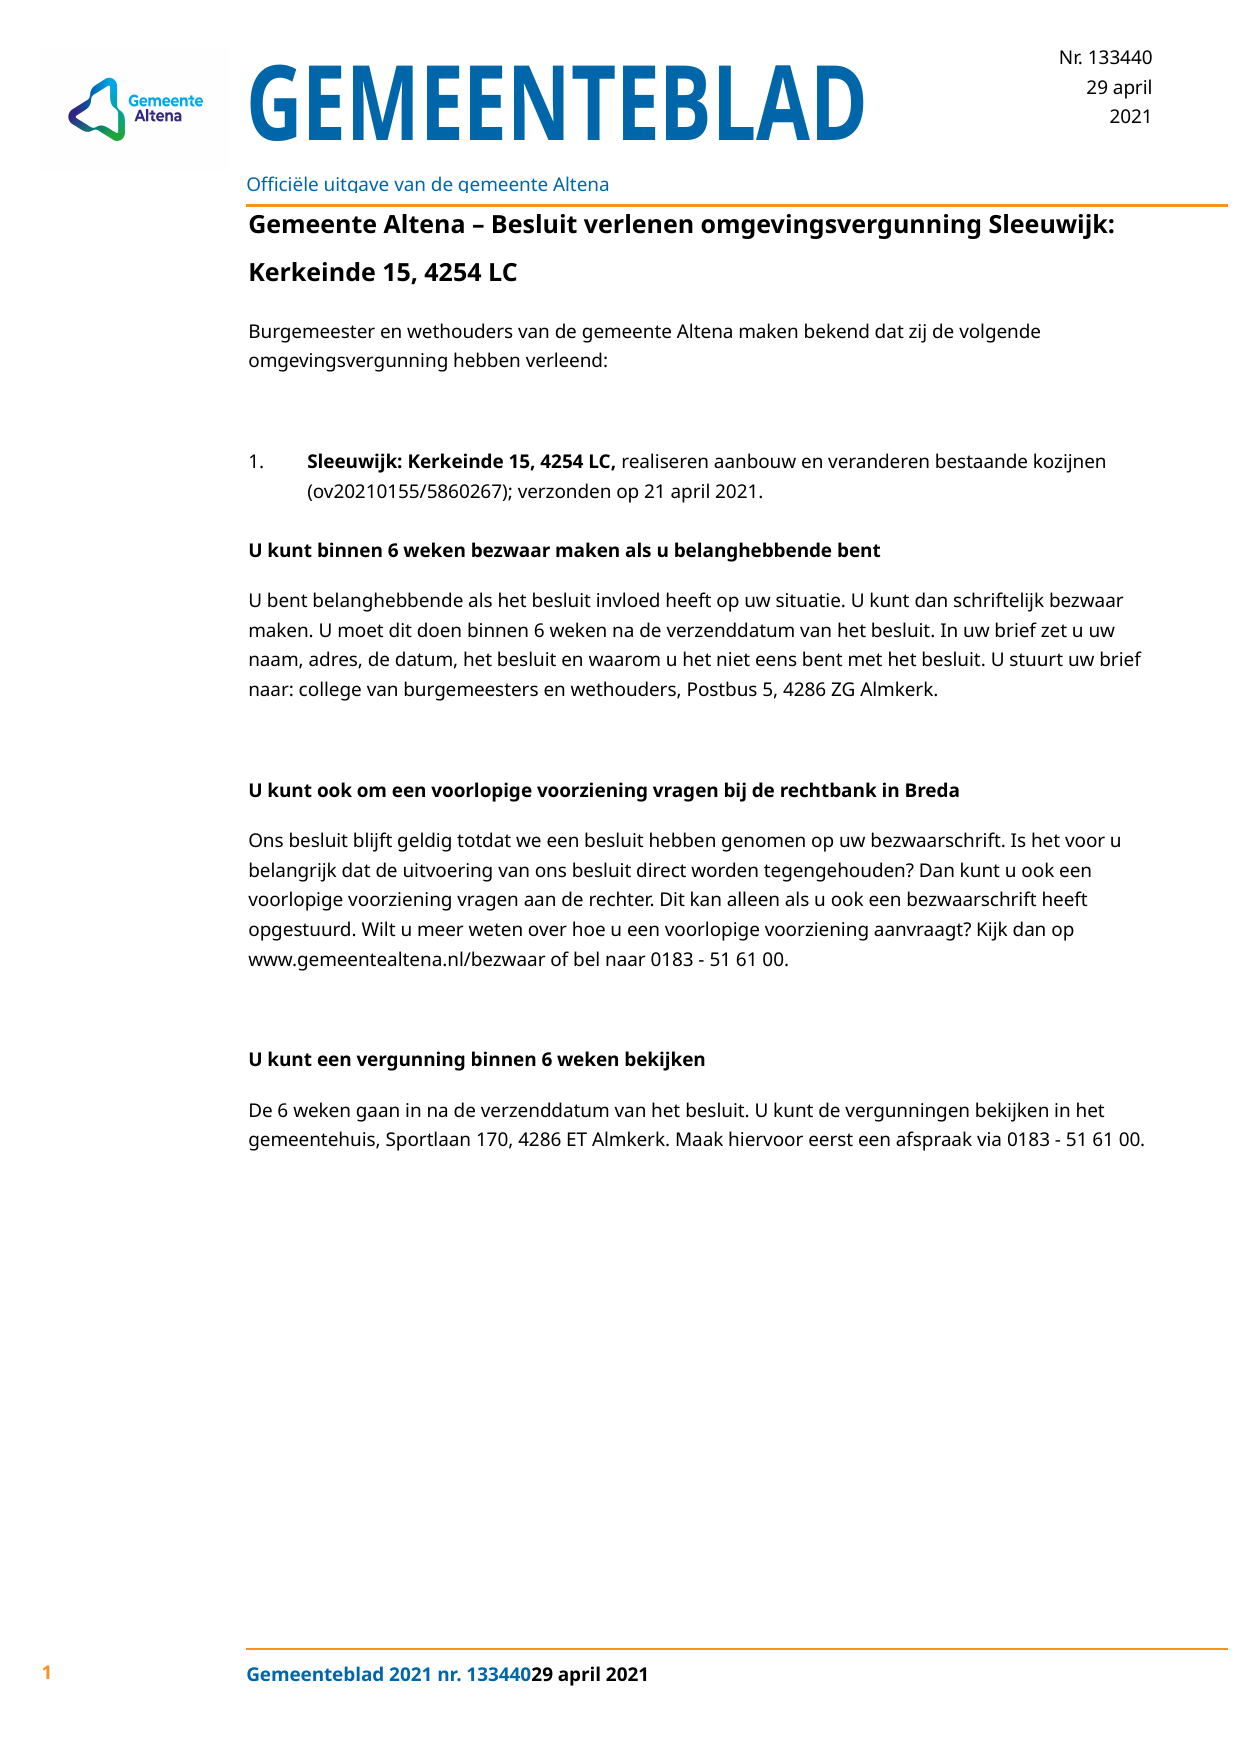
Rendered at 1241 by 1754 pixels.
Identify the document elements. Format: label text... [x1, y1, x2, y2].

picture [41, 47, 231, 172]
text Gemeente Altena – Besluit verlenen omgevingsvergunning Sleeuwijk: Kerkeinde 15, 4254 LC [248, 207, 1152, 288]
text U kunt ook om een voorlopige voorziening vragen bij de rechtbank in Breda [248, 777, 1152, 803]
text U kunt binnen 6 weken bezwaar maken als u belanghebbende bent [248, 537, 1152, 563]
text U kunt een vergunning binnen 6 weken bekijken [248, 1047, 1152, 1072]
text Ons besluit blijft geldig totdat we een besluit hebben genomen op uw bezwaarschrift. Is het voor u belangrijk dat de uitvoering van ons besluit direct worden tegengehouden? Dan kunt u ook een voorlopige voorziening vragen aan de rechter. Dit kan alleen als u ook een bezwaarschrift heeft opgestuurd. Wilt u meer weten over hoe u een voorlopige voorziening aanvraagt? Kijk dan op www.gemeentealtena.nl/bezwaar of bel naar 0183 - 51 61 00. [248, 827, 1152, 972]
text De 6 weken gaan in na de verzenddatum van het besluit. U kunt de vergunningen bekijken in het gemeentehuis, Sportlaan 170, 4286 ET Almkerk. Maak hiervoor eerst een afspraak via 0183 - 51 61 00. [248, 1097, 1152, 1152]
text U bent belanghebbende als het besluit invloed heeft op uw situatie. U kunt dan schriftelijk bezwaar maken. U moet dit doen binnen 6 weken na de verzenddatum van het besluit. In uw brief zet u uw naam, adres, de datum, het besluit en waarom u het niet eens bent met het besluit. U stuurt uw brief naar: college van burgemeesters en wethouders, Postbus 5, 4286 ZG Almkerk. [248, 587, 1152, 702]
text Burgemeester en wethouders van de gemeente Altena maken bekend dat zij de volgende omgevingsvergunning hebben verleend: [248, 318, 1152, 373]
list Sleeuwijk: Kerkeinde 15, 4254 LC, realiseren aanbouw en veranderen bestaande kozijnen (ov20210155/5860267); verzonden op 21 april 2021. [248, 448, 1152, 504]
